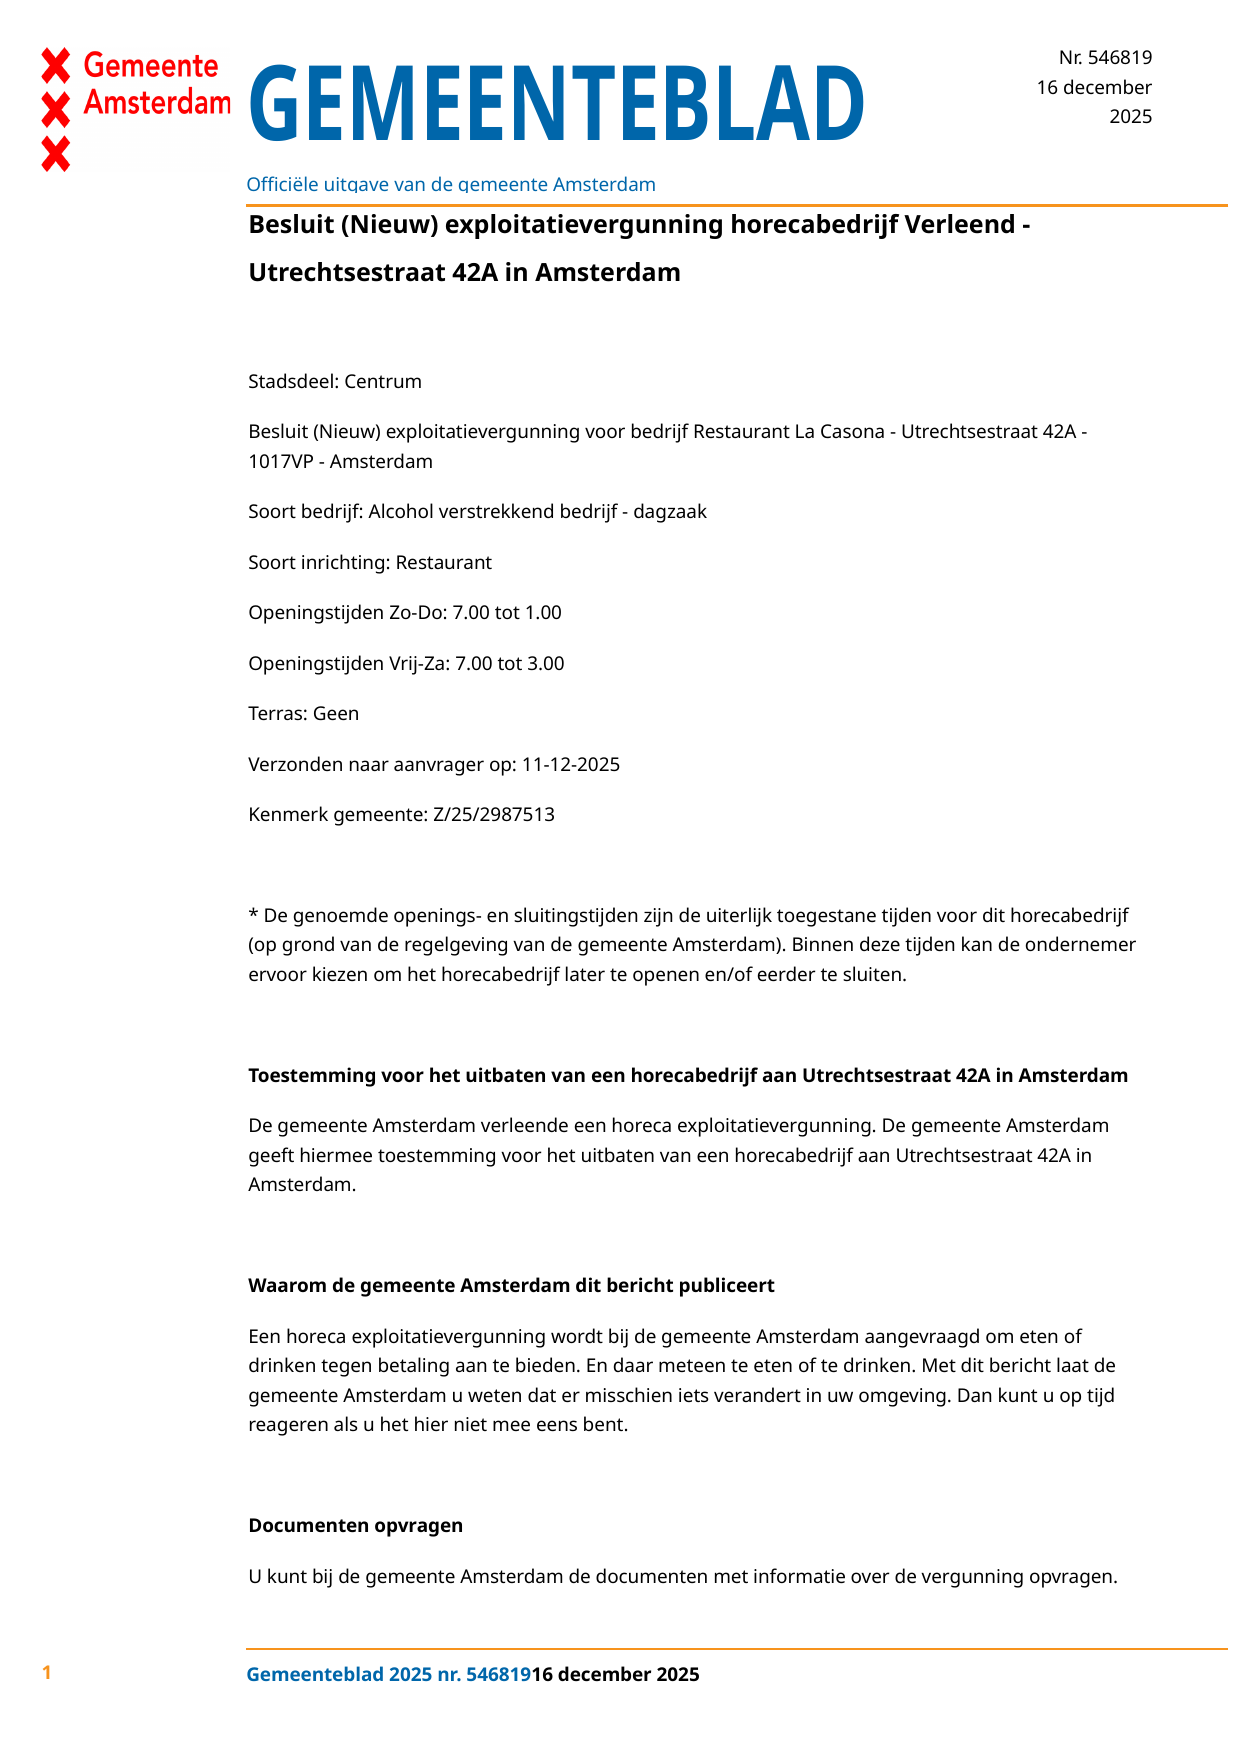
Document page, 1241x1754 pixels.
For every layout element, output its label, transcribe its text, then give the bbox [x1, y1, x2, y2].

text Besluit (Nieuw) exploitatievergunning horecabedrijf Verleend - Utrechtsestraat 42A in Amsterdam [248, 207, 1152, 288]
text U kunt bij de gemeente Amsterdam de documenten met informatie over de vergunning opvragen. [248, 1563, 1152, 1589]
text Openingstijden Zo-Do: 7.00 tot 1.00 [248, 599, 1152, 625]
text Soort bedrijf: Alcohol verstrekkend bedrijf - dagzaak [248, 499, 1152, 524]
text Stadsdeel: Centrum [248, 368, 1152, 394]
text Waarom de gemeente Amsterdam dit bericht publiceert [248, 1272, 1152, 1298]
text Kenmerk gemeente: Z/25/2987513 [248, 801, 1152, 827]
text Toestemming voor het uitbaten van een horecabedrijf aan Utrechtsestraat 42A in Amsterdam [248, 1062, 1152, 1088]
text De gemeente Amsterdam verleende een horeca exploitatievergunning. De gemeente Amsterdam geeft hiermee toestemming voor het uitbaten van een horecabedrijf aan Utrechtsestraat 42A in Amsterdam. [248, 1112, 1152, 1197]
text Openingstijden Vrij-Za: 7.00 tot 3.00 [248, 650, 1152, 676]
text Documenten opvragen [248, 1512, 1152, 1538]
text Een horeca exploitatievergunning wordt bij de gemeente Amsterdam aangevraagd om eten of drinken tegen betaling aan te bieden. En daar meteen te eten of te drinken. Met dit bericht laat de gemeente Amsterdam u weten dat er misschien iets verandert in uw omgeving. Dan kunt u op tijd reageren als u het hier niet mee eens bent. [248, 1323, 1152, 1437]
text Besluit (Nieuw) exploitatievergunning voor bedrijf Restaurant La Casona - Utrechtsestraat 42A - 1017VP - Amsterdam [248, 419, 1152, 474]
text Terras: Geen [248, 700, 1152, 726]
picture [41, 47, 231, 172]
text * De genoemde openings- en sluitingstijden zijn de uiterlijk toegestane tijden voor dit horecabedrijf (op grond van de regelgeving van de gemeente Amsterdam). Binnen deze tijden kan de ondernemer ervoor kiezen om het horecabedrijf later te openen en/of eerder te sluiten. [248, 902, 1152, 987]
text Soort inrichting: Restaurant [248, 549, 1152, 575]
text Verzonden naar aanvrager op: 11-12-2025 [248, 751, 1152, 777]
